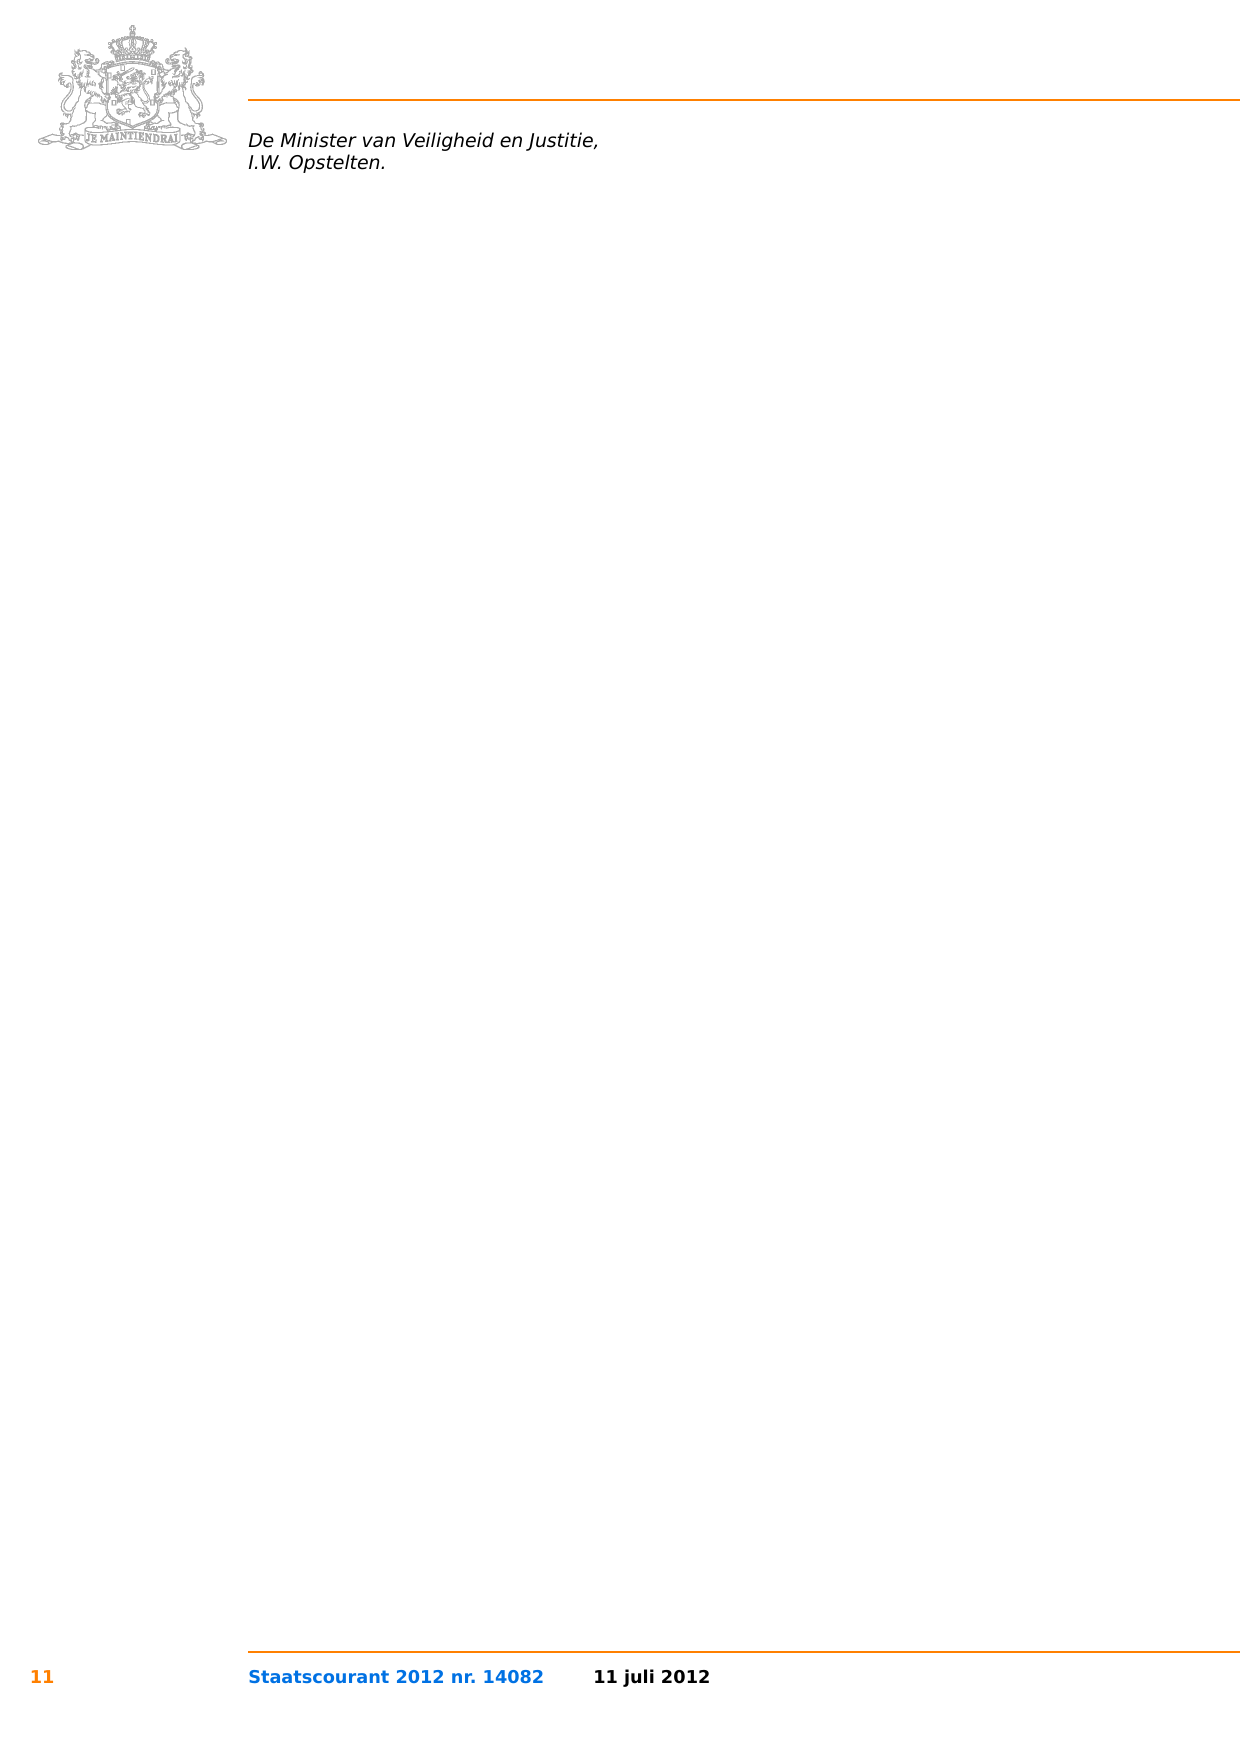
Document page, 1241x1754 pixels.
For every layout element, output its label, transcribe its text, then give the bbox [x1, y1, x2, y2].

picture [38, 25, 227, 150]
text De Minister van Veiligheid en Justitie, I.W. Opstelten. [248, 130, 1163, 174]
